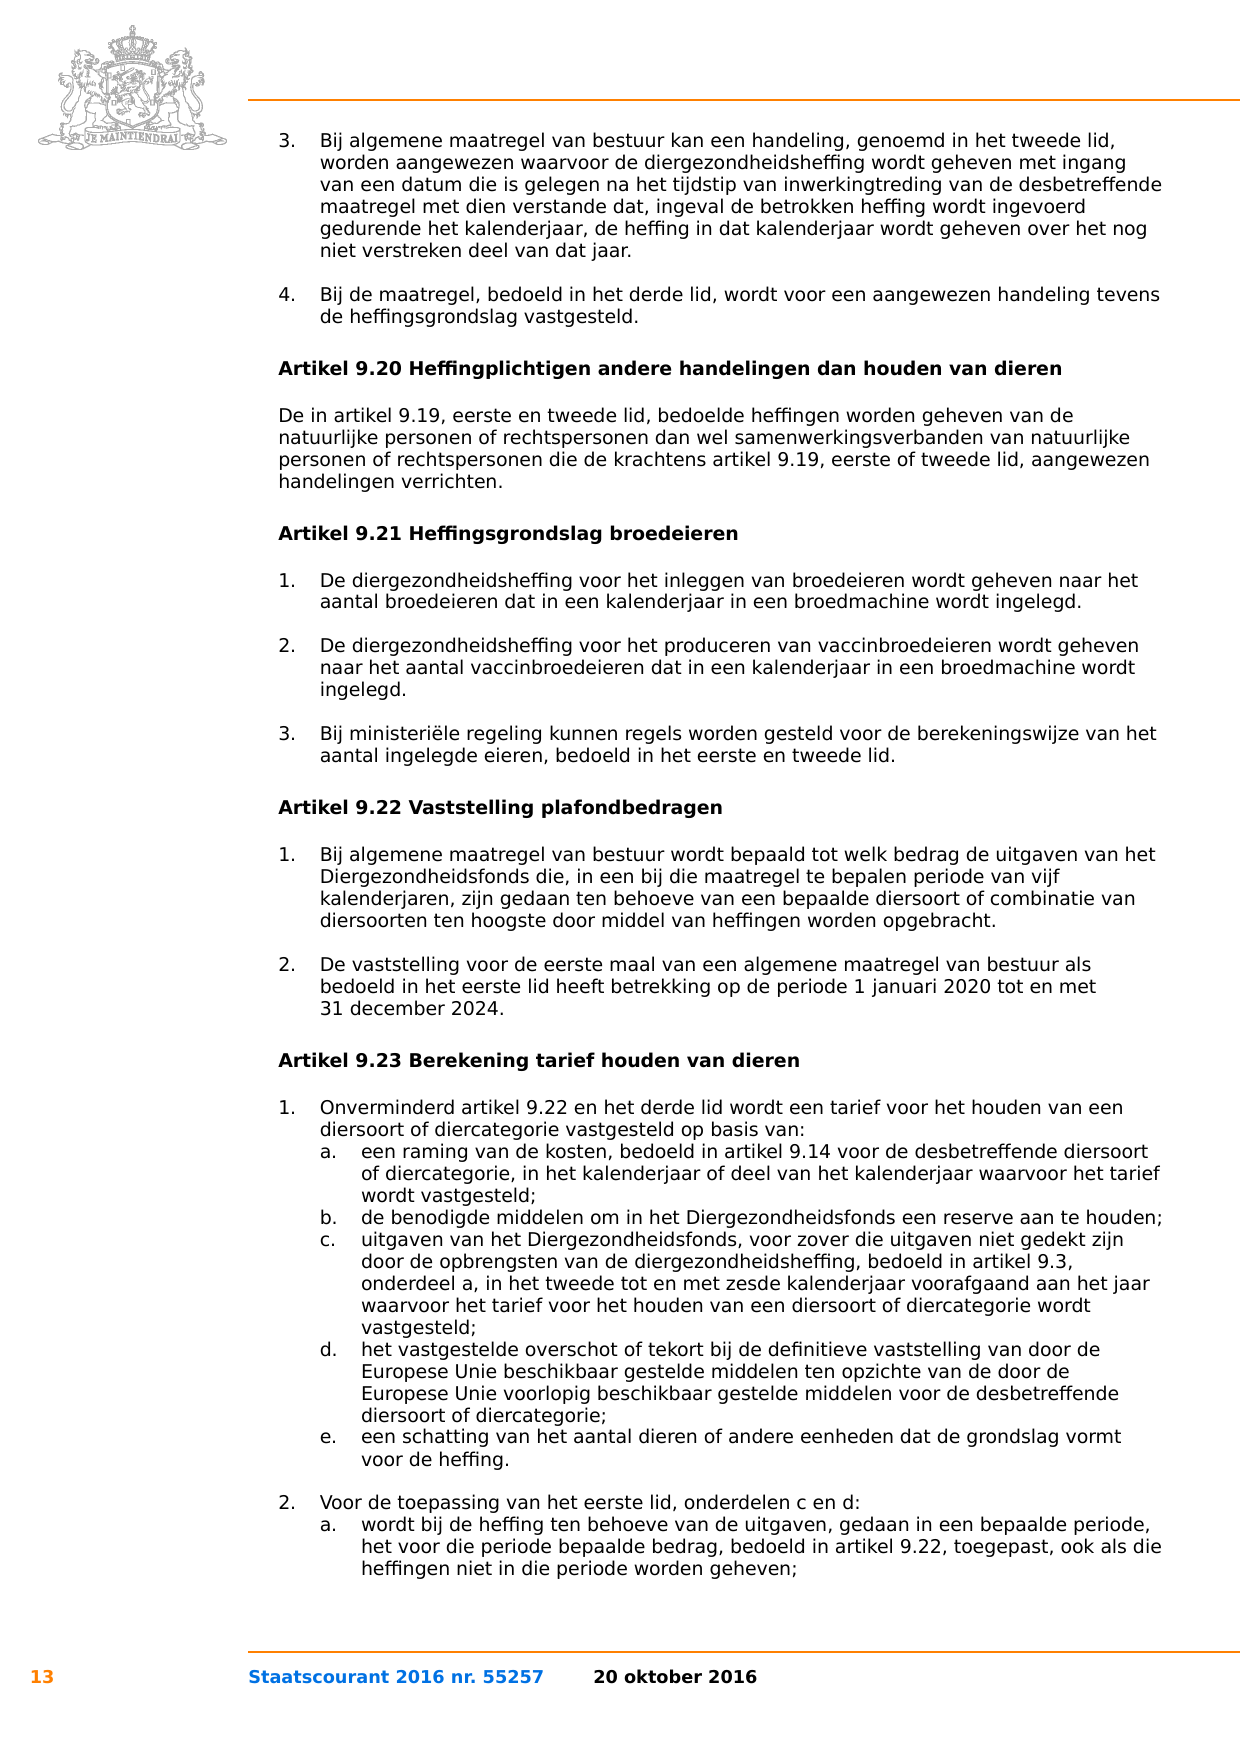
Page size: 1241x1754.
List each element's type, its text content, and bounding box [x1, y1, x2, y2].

text 1. Bij algemene maatregel van bestuur wordt bepaald tot welk bedrag de uitgaven van het Diergezondheidsfonds die, in een bij die maatregel te bepalen periode van vijf kalenderjaren, zijn gedaan ten behoeve van een bepaalde diersoort of combinatie van diersoorten ten hoogste door middel van heffingen worden opgebracht. [278, 844, 1163, 932]
text 2. De diergezondheidsheffing voor het produceren van vaccinbroedeieren wordt geheven naar het aantal vaccinbroedeieren dat in een kalenderjaar in een broedmachine wordt ingelegd. [278, 635, 1163, 701]
text 2. De vaststelling voor de eerste maal van een algemene maatregel van bestuur als bedoeld in het eerste lid heeft betrekking op de periode 1 januari 2020 tot en met 31 december 2024. [278, 954, 1163, 1020]
text 3. Bij ministeriële regeling kunnen regels worden gesteld voor de berekeningswijze van het aantal ingelegde eieren, bedoeld in het eerste en tweede lid. [278, 723, 1163, 767]
text 4. Bij de maatregel, bedoeld in het derde lid, wordt voor een aangewezen handeling tevens de heffingsgrondslag vastgesteld. [278, 284, 1163, 328]
text a. een raming van de kosten, bedoeld in artikel 9.14 voor de desbetreffende diersoort of diercategorie, in het kalenderjaar of deel van het kalenderjaar waarvoor het tarief wordt vastgesteld; [319, 1141, 1163, 1207]
text 3. Bij algemene maatregel van bestuur kan een handeling, genoemd in het tweede lid, worden aangewezen waarvoor de diergezondheidsheffing wordt geheven met ingang van een datum die is gelegen na het tijdstip van inwerkingtreding van de desbetreffende maatregel met dien verstande dat, ingeval de betrokken heffing wordt ingevoerd gedurende het kalenderjaar, de heffing in dat kalenderjaar wordt geheven over het nog niet verstreken deel van dat jaar. [278, 130, 1163, 262]
text c. uitgaven van het Diergezondheidsfonds, voor zover die uitgaven niet gedekt zijn door de opbrengsten van de diergezondheidsheffing, bedoeld in artikel 9.3, onderdeel a, in het tweede tot en met zesde kalenderjaar voorafgaand aan het jaar waarvoor het tarief voor het houden van een diersoort of diercategorie wordt vastgesteld; [319, 1229, 1163, 1338]
subtitle Artikel 9.21 Heffingsgrondslag broedeieren [278, 522, 1163, 544]
text a. wordt bij de heffing ten behoeve van de uitgaven, gedaan in een bepaalde periode, het voor die periode bepaalde bedrag, bedoeld in artikel 9.22, toegepast, ook als die heffingen niet in die periode worden geheven; [319, 1514, 1163, 1580]
text 1. De diergezondheidsheffing voor het inleggen van broedeieren wordt geheven naar het aantal broedeieren dat in een kalenderjaar in een broedmachine wordt ingelegd. [278, 569, 1163, 613]
text b. de benodigde middelen om in het Diergezondheidsfonds een reserve aan te houden; [319, 1207, 1163, 1229]
subtitle Artikel 9.20 Heffingplichtigen andere handelingen dan houden van dieren [278, 358, 1163, 379]
text 1. Onverminderd artikel 9.22 en het derde lid wordt een tarief voor het houden van een diersoort of diercategorie vastgesteld op basis van: [278, 1097, 1163, 1141]
subtitle Artikel 9.22 Vaststelling plafondbedragen [278, 797, 1163, 819]
text d. het vastgestelde overschot of tekort bij de definitieve vaststelling van door de Europese Unie beschikbaar gestelde middelen ten opzichte van de door de Europese Unie voorlopig beschikbaar gestelde middelen voor de desbetreffende diersoort of diercategorie; [319, 1338, 1163, 1426]
text De in artikel 9.19, eerste en tweede lid, bedoelde heffingen worden geheven van de natuurlijke personen of rechtspersonen dan wel samenwerkingsverbanden van natuurlijke personen of rechtspersonen die de krachtens artikel 9.19, eerste of tweede lid, aangewezen handelingen verrichten. [278, 404, 1163, 492]
text 2. Voor de toepassing van het eerste lid, onderdelen c en d: [278, 1492, 1163, 1514]
picture [38, 25, 227, 150]
subtitle Artikel 9.23 Berekening tarief houden van dieren [278, 1050, 1163, 1072]
text e. een schatting van het aantal dieren of andere eenheden dat de grondslag vormt voor de heffing. [319, 1426, 1163, 1470]
